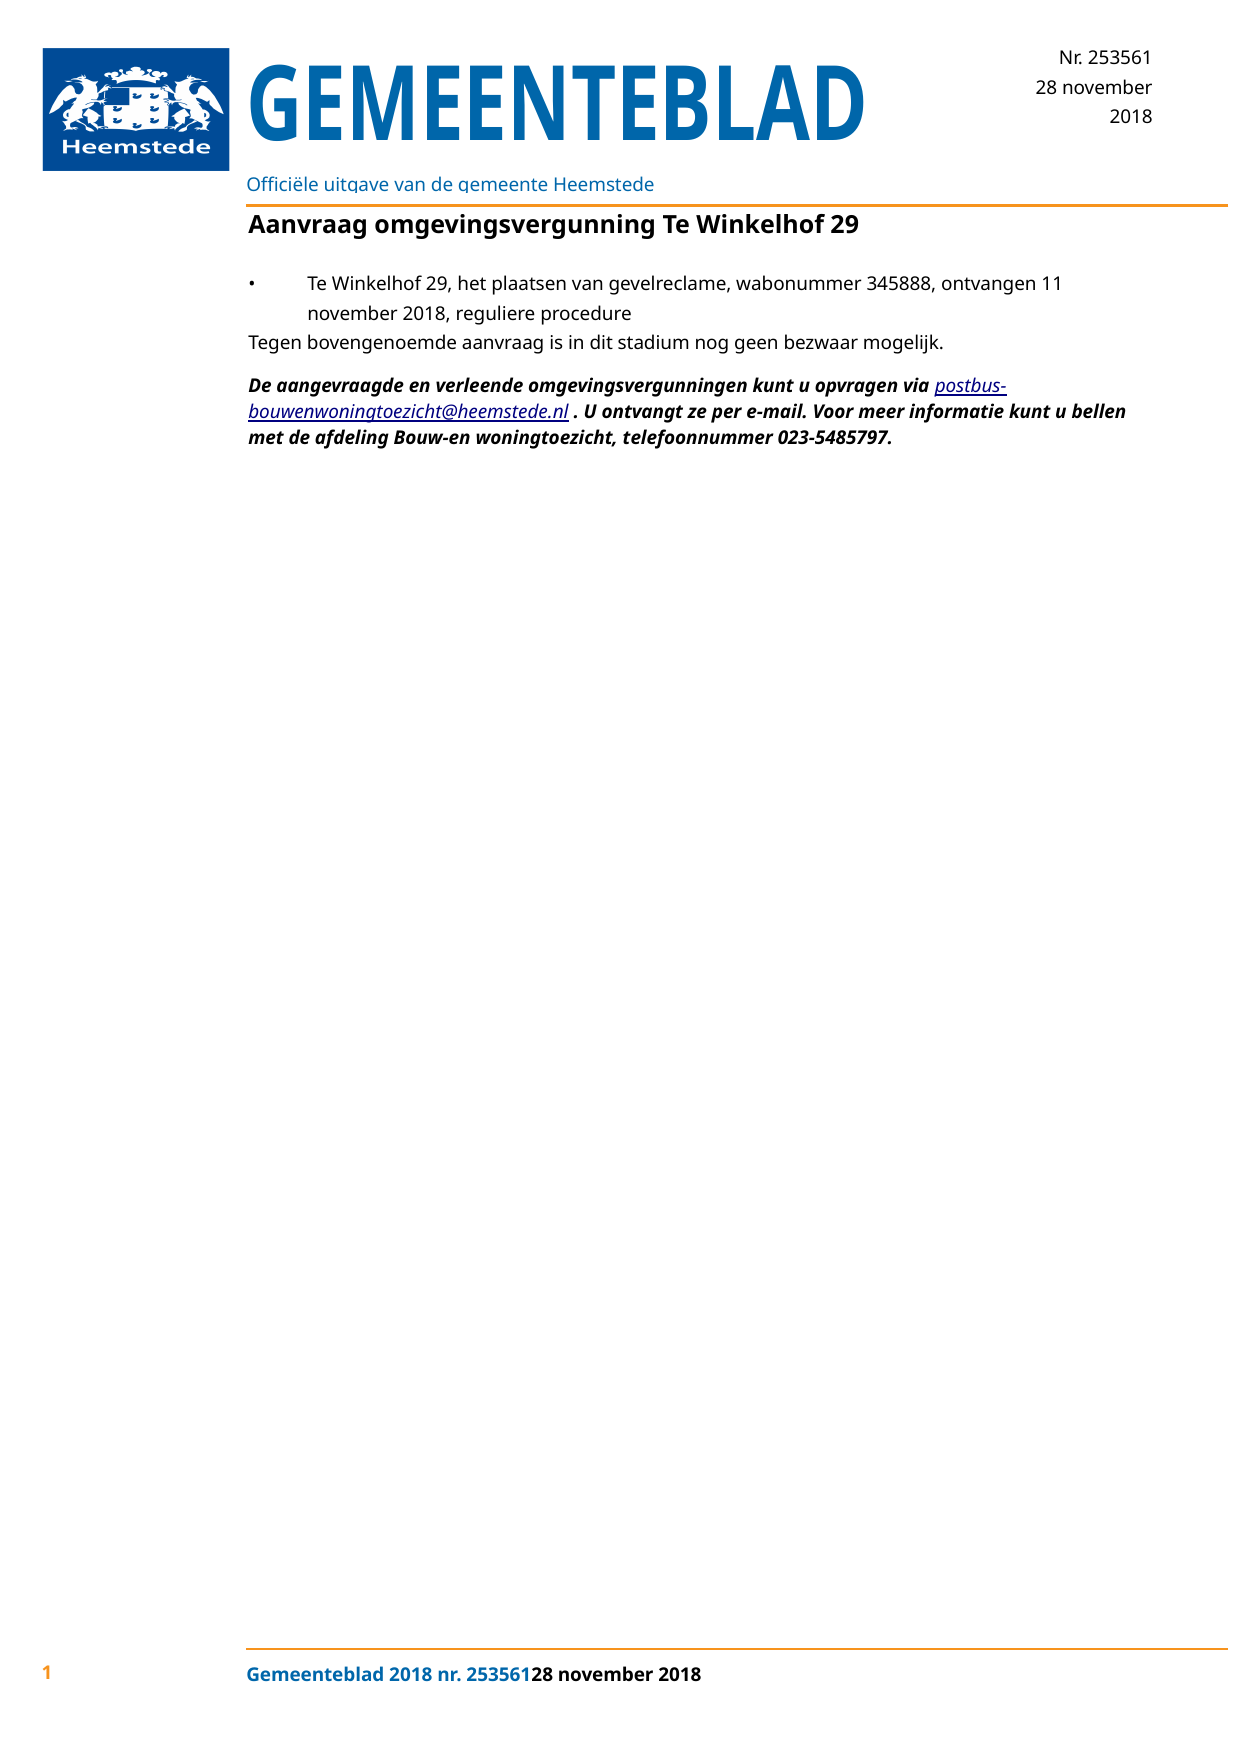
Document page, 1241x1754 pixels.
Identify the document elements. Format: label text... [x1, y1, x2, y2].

text Aanvraag omgevingsvergunning Te Winkelhof 29 [248, 207, 1152, 241]
list Te Winkelhof 29, het plaatsen van gevelreclame, wabonummer 345888, ontvangen 11 november 2018, reguliere procedure [248, 270, 1152, 326]
picture [41, 47, 231, 172]
text Tegen bovengenoemde aanvraag is in dit stadium nog geen bezwaar mogelijk. [248, 329, 1152, 355]
text De aangevraagde en verleende omgevingsvergunningen kunt u opvragen via postbus-bouwenwoningtoezicht@heemstede.nl . U ontvangt ze per e-mail. Voor meer informatie kunt u bellen met de afdeling Bouw-en woningtoezicht, telefoonnummer 023-5485797. [248, 373, 1152, 450]
